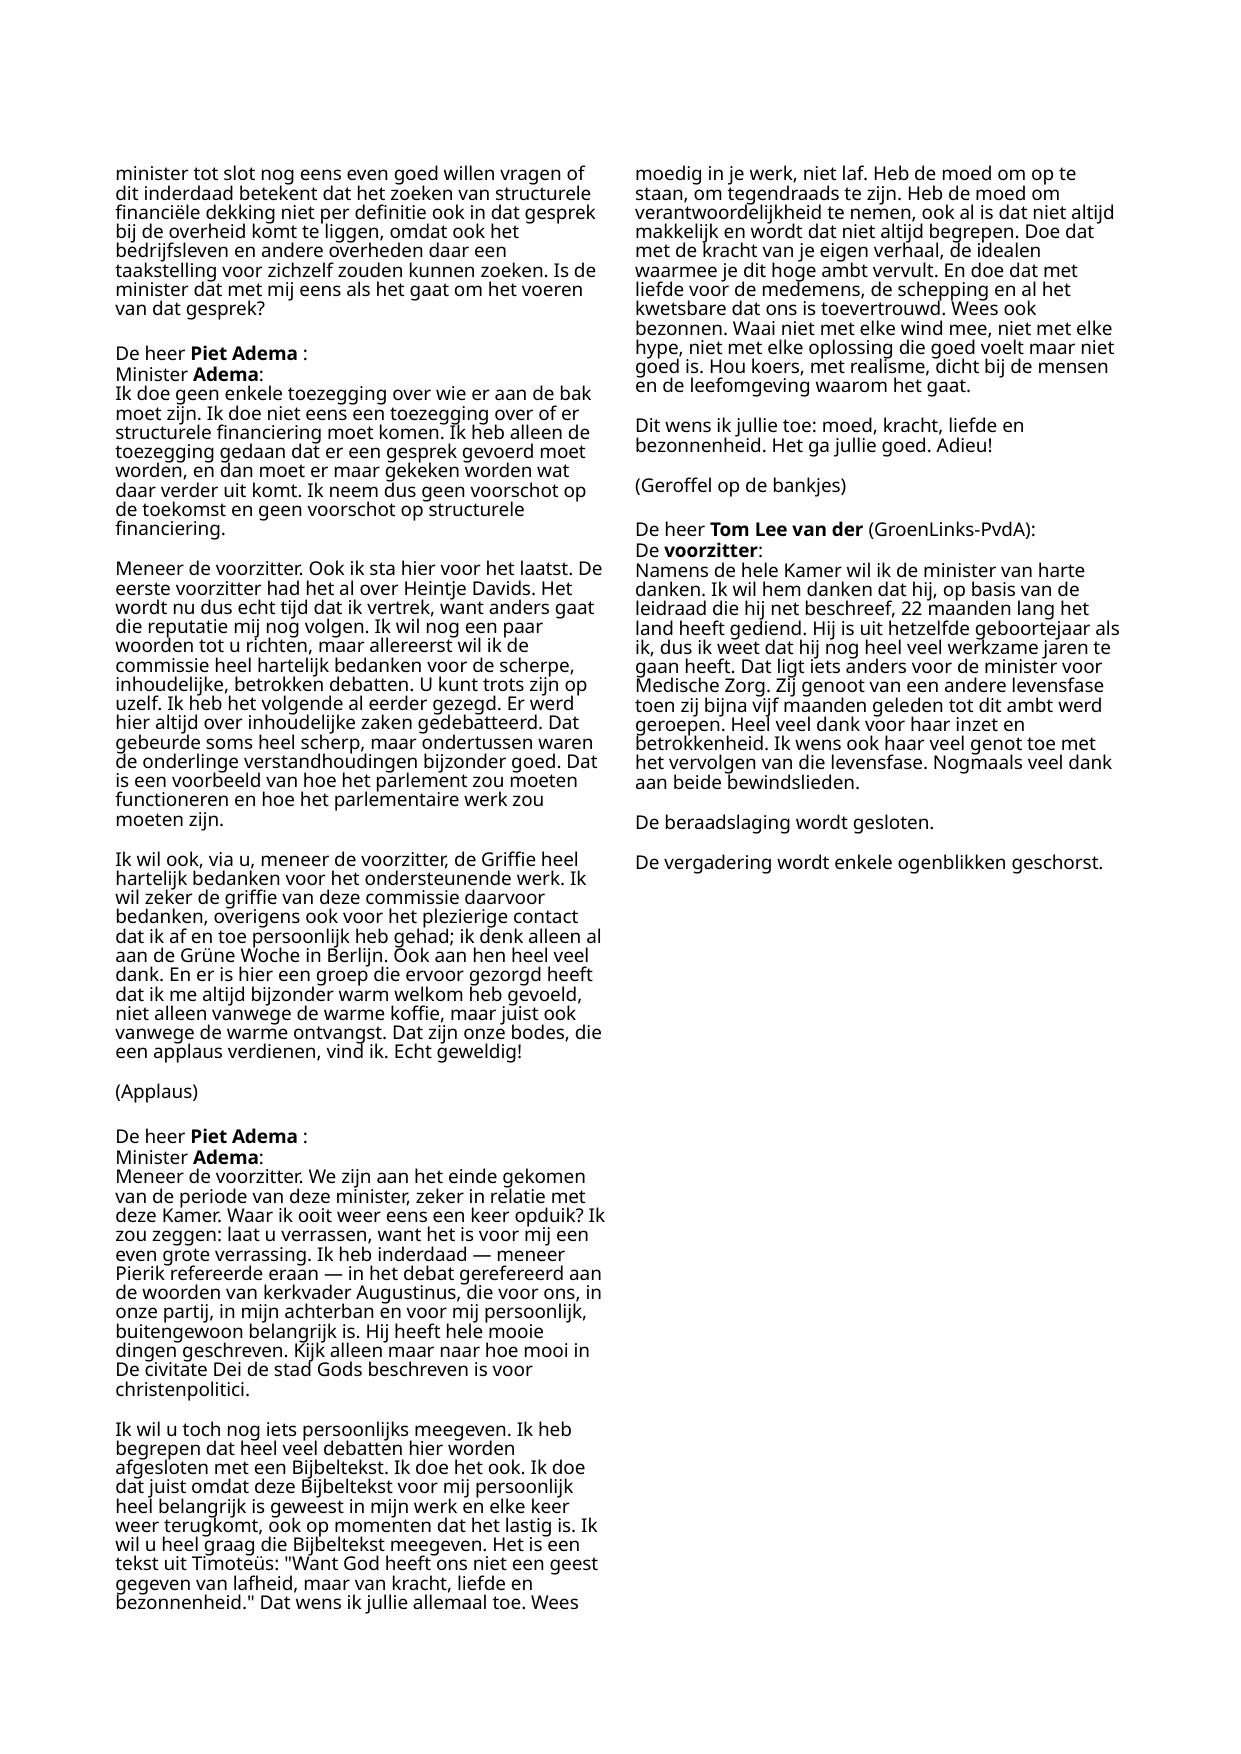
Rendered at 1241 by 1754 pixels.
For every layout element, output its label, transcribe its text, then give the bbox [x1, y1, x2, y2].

text (Applaus) [115, 1083, 605, 1103]
text De heer Tom Lee van der (GroenLinks-PvdA): [635, 517, 1125, 542]
text minister tot slot nog eens even goed willen vragen of dit inderdaad betekent dat het zoeken van structurele financiële dekking niet per definitie ook in dat gesprek bij de overheid komt te liggen, omdat ook het bedrijfsleven en andere overheden daar een taakstelling voor zichzelf zouden kunnen zoeken. Is de minister dat met mij eens als het gaat om het voeren van dat gesprek? [115, 165, 605, 319]
text Dit wens ik jullie toe: moed, kracht, liefde en bezonnenheid. Het ga jullie goed. Adieu! [635, 417, 1125, 456]
text Namens de hele Kamer wil ik de minister van harte danken. Ik wil hem danken dat hij, op basis van de leidraad die hij net beschreef, 22 maanden lang het land heeft gediend. Hij is uit hetzelfde geboortejaar als ik, dus ik weet dat hij nog heel veel werkzame jaren te gaan heeft. Dat ligt iets anders voor de minister voor Medische Zorg. Zij genoot van een andere levensfase toen zij bijna vijf maanden geleden tot dit ambt werd geroepen. Heel veel dank voor haar inzet en betrokkenheid. Ik wens ook haar veel genot toe met het vervolgen van die levensfase. Nogmaals veel dank aan beide bewindslieden. [635, 562, 1125, 793]
text Ik wil u toch nog iets persoonlijks meegeven. Ik heb begrepen dat heel veel debatten hier worden afgesloten met een Bijbeltekst. Ik doe het ook. Ik doe dat juist omdat deze Bijbeltekst voor mij persoonlijk heel belangrijk is geweest in mijn werk en elke keer weer terugkomt, ook op momenten dat het lastig is. Ik wil u heel graag die Bijbeltekst meegeven. Het is een tekst uit Timoteüs: "Want God heeft ons niet een geest gegeven van lafheid, maar van kracht, liefde en bezonnenheid." Dat wens ik jullie allemaal toe. Wees [115, 1421, 605, 1613]
text De heer Piet Adema : [115, 1123, 605, 1149]
text Minister Adema: [115, 1149, 605, 1168]
text De voorzitter: [635, 542, 1125, 562]
text Meneer de voorzitter. We zijn aan het einde gekomen van de periode van deze minister, zeker in relatie met deze Kamer. Waar ik ooit weer eens een keer opduik? Ik zou zeggen: laat u verrassen, want het is voor mij een even grote verrassing. Ik heb inderdaad — meneer Pierik refereerde eraan — in het debat gerefereerd aan de woorden van kerkvader Augustinus, die voor ons, in onze partij, in mijn achterban en voor mij persoonlijk, buitengewoon belangrijk is. Hij heeft hele mooie dingen geschreven. Kijk alleen maar naar hoe mooi in De civitate Dei de stad Gods beschreven is voor christenpolitici. [115, 1168, 605, 1400]
text Ik wil ook, via u, meneer de voorzitter, de Griffie heel hartelijk bedanken voor het ondersteunende werk. Ik wil zeker de griffie van deze commissie daarvoor bedanken, overigens ook voor het plezierige contact dat ik af en toe persoonlijk heb gehad; ik denk alleen al aan de Grüne Woche in Berlijn. Ook aan hen heel veel dank. En er is hier een groep die ervoor gezorgd heeft dat ik me altijd bijzonder warm welkom heb gevoeld, niet alleen vanwege de warme koffie, maar juist ook vanwege de warme ontvangst. Dat zijn onze bodes, die een applaus verdienen, vind ik. Echt geweldig! [115, 851, 605, 1063]
text De beraadslaging wordt gesloten. [635, 814, 1125, 833]
text Meneer de voorzitter. Ook ik sta hier voor het laatst. De eerste voorzitter had het al over Heintje Davids. Het wordt nu dus echt tijd dat ik vertrek, want anders gaat die reputatie mij nog volgen. Ik wil nog een paar woorden tot u richten, maar allereerst wil ik de commissie heel hartelijk bedanken voor de scherpe, inhoudelijke, betrokken debatten. U kunt trots zijn op uzelf. Ik heb het volgende al eerder gezegd. Er werd hier altijd over inhoudelijke zaken gedebatteerd. Dat gebeurde soms heel scherp, maar ondertussen waren de onderlinge verstandhoudingen bijzonder goed. Dat is een voorbeeld van hoe het parlement zou moeten functioneren en hoe het parlementaire werk zou moeten zijn. [115, 560, 605, 830]
text De vergadering wordt enkele ogenblikken geschorst. [635, 854, 1125, 873]
text (Geroffel op de bankjes) [635, 477, 1125, 496]
text Minister Adema: [115, 366, 605, 385]
text De heer Piet Adema : [115, 340, 605, 366]
text moedig in je werk, niet laf. Heb de moed om op te staan, om tegendraads te zijn. Heb de moed om verantwoordelijkheid te nemen, ook al is dat niet altijd makkelijk en wordt dat niet altijd begrepen. Doe dat met de kracht van je eigen verhaal, de idealen waarmee je dit hoge ambt vervult. En doe dat met liefde voor de medemens, de schepping en al het kwetsbare dat ons is toevertrouwd. Wees ook bezonnen. Waai niet met elke wind mee, niet met elke hype, niet met elke oplossing die goed voelt maar niet goed is. Hou koers, met realisme, dicht bij de mensen en de leefomgeving waarom het gaat. [635, 165, 1125, 397]
text Ik doe geen enkele toezegging over wie er aan de bak moet zijn. Ik doe niet eens een toezegging over of er structurele financiering moet komen. Ik heb alleen de toezegging gedaan dat er een gesprek gevoerd moet worden, en dan moet er maar gekeken worden wat daar verder uit komt. Ik neem dus geen voorschot op de toekomst en geen voorschot op structurele financiering. [115, 385, 605, 539]
